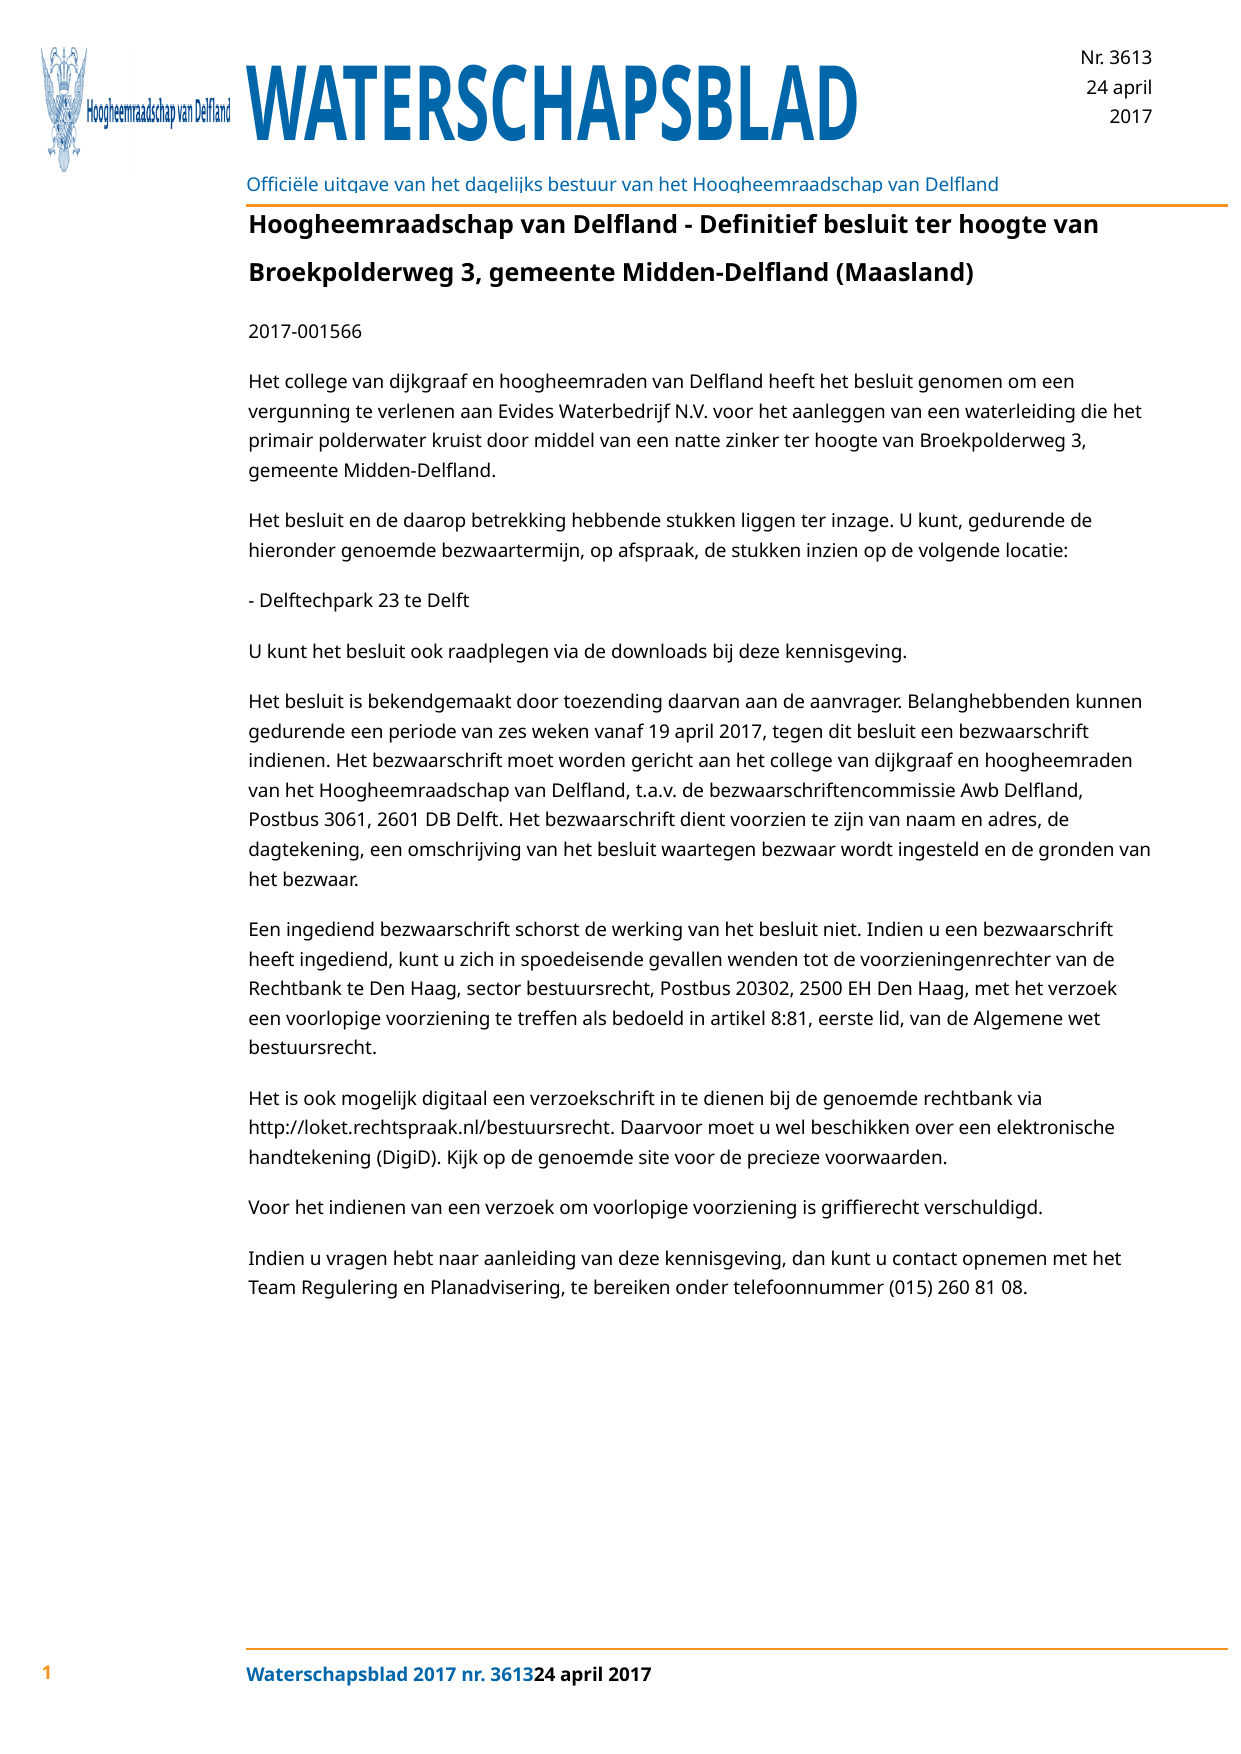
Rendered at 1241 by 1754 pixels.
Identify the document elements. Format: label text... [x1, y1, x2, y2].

text Het college van dijkgraaf en hoogheemraden van Delfland heeft het besluit genomen om een vergunning te verlenen aan Evides Waterbedrijf N.V. voor het aanleggen van een waterleiding die het primair polderwater kruist door middel van een natte zinker ter hoogte van Broekpolderweg 3, gemeente Midden-Delfland. [248, 368, 1152, 483]
text - Delftechpark 23 te Delft [248, 587, 1152, 613]
text 2017-001566 [248, 318, 1152, 344]
text Hoogheemraadschap van Delfland - Definitief besluit ter hoogte van Broekpolderweg 3, gemeente Midden-Delfland (Maasland) [248, 207, 1152, 288]
text Het is ook mogelijk digitaal een verzoekschrift in te dienen bij de genoemde rechtbank via http://loket.rechtspraak.nl/bestuursrecht. Daarvoor moet u wel beschikken over een elektronische handtekening (DigiD). Kijk op de genoemde site voor de precieze voorwaarden. [248, 1085, 1152, 1170]
text U kunt het besluit ook raadplegen via de downloads bij deze kennisgeving. [248, 638, 1152, 664]
text Voor het indienen van een verzoek om voorlopige voorziening is griffierecht verschuldigd. [248, 1194, 1152, 1220]
text Een ingediend bezwaarschrift schorst de werking van het besluit niet. Indien u een bezwaarschrift heeft ingediend, kunt u zich in spoedeisende gevallen wenden tot de voorzieningenrechter van de Rechtbank te Den Haag, sector bestuursrecht, Postbus 20302, 2500 EH Den Haag, met het verzoek een voorlopige voorziening te treffen als bedoeld in artikel 8:81, eerste lid, van de Algemene wet bestuursrecht. [248, 916, 1152, 1060]
text Het besluit en de daarop betrekking hebbende stukken liggen ter inzage. U kunt, gedurende de hieronder genoemde bezwaartermijn, op afspraak, de stukken inzien op de volgende locatie: [248, 507, 1152, 563]
picture [41, 47, 231, 172]
text Indien u vragen hebt naar aanleiding van deze kennisgeving, dan kunt u contact opnemen met het Team Regulering en Planadvisering, te bereiken onder telefoonnummer (015) 260 81 08. [248, 1245, 1152, 1300]
text Het besluit is bekendgemaakt door toezending daarvan aan de aanvrager. Belanghebbenden kunnen gedurende een periode van zes weken vanaf 19 april 2017, tegen dit besluit een bezwaarschrift indienen. Het bezwaarschrift moet worden gericht aan het college van dijkgraaf en hoogheemraden van het Hoogheemraadschap van Delfland, t.a.v. de bezwaarschriftencommissie Awb Delfland, Postbus 3061, 2601 DB Delft. Het bezwaarschrift dient voorzien te zijn van naam en adres, de dagtekening, een omschrijving van het besluit waartegen bezwaar wordt ingesteld en de gronden van het bezwaar. [248, 688, 1152, 892]
